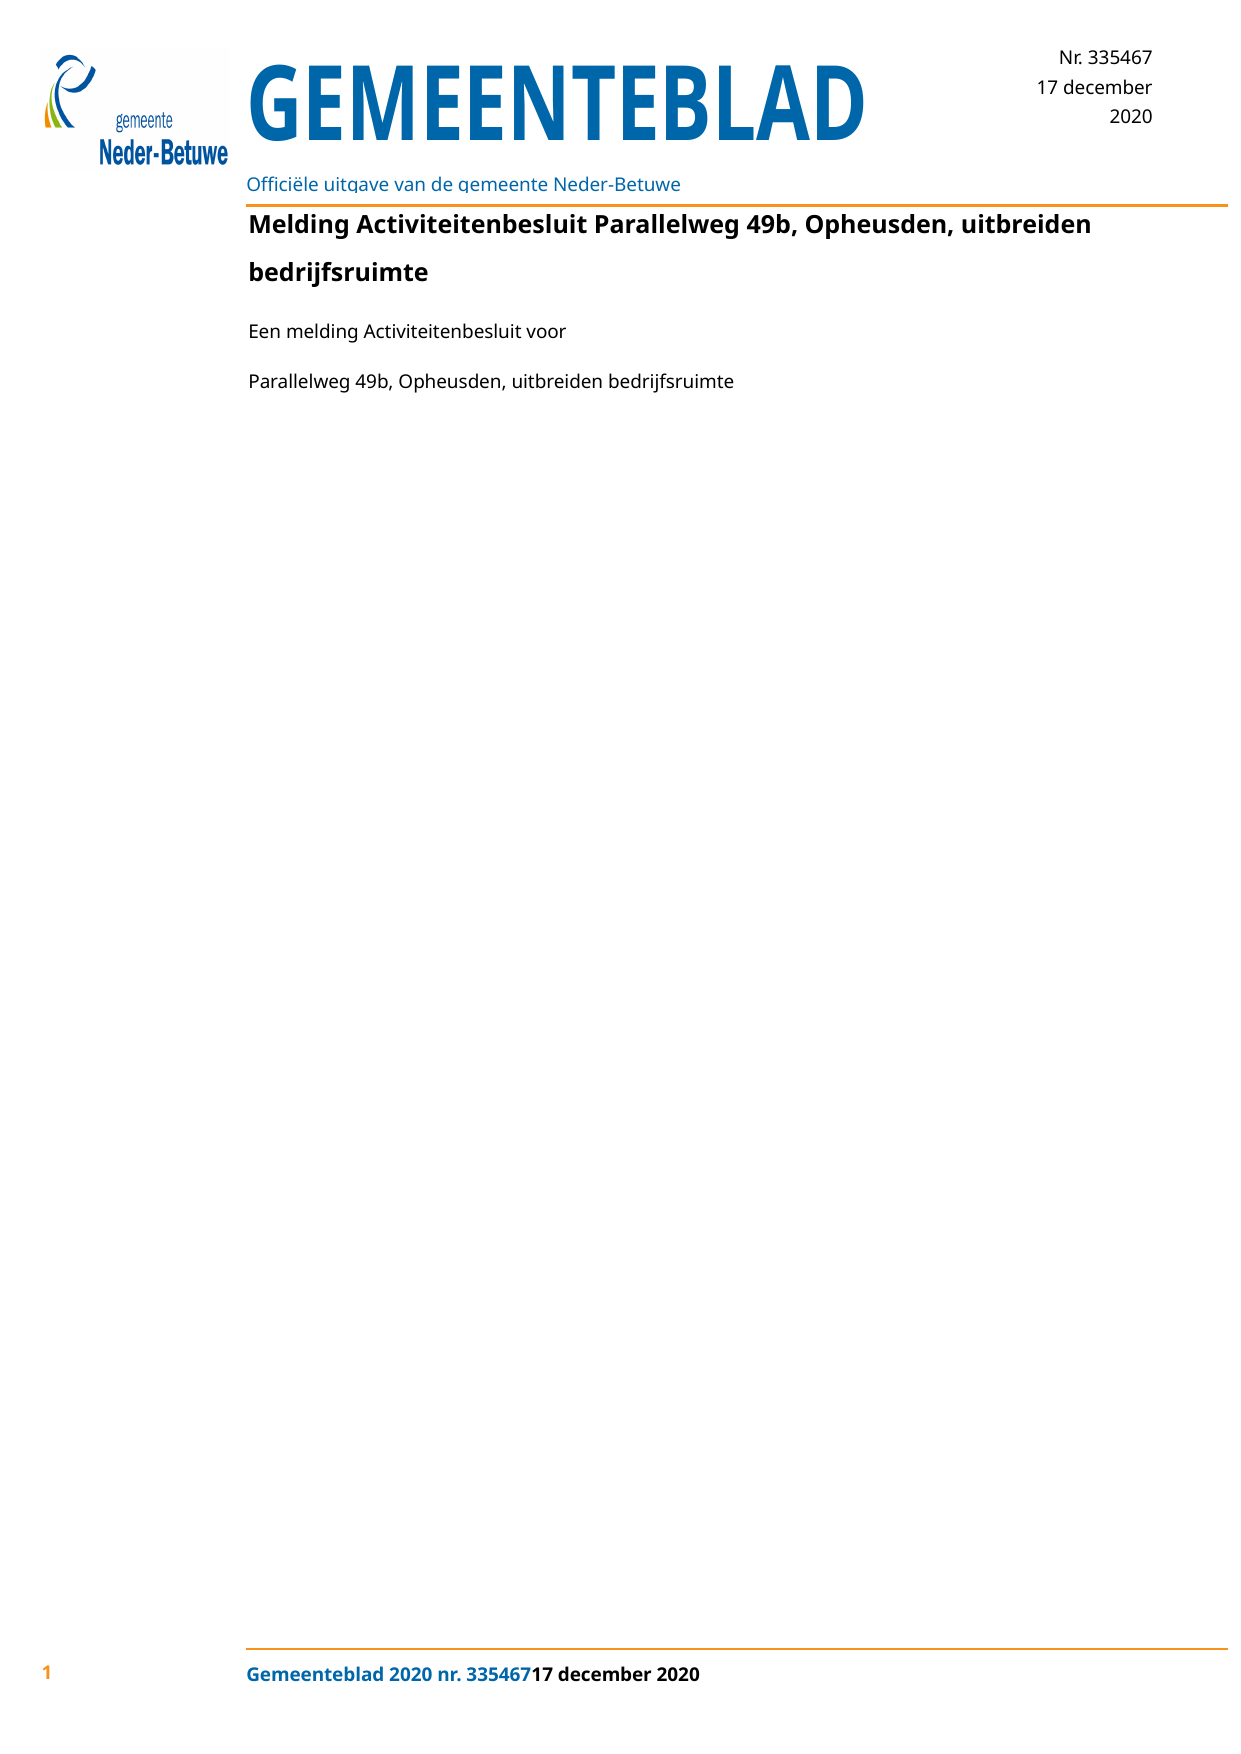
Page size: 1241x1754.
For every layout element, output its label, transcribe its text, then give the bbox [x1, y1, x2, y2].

text Een melding Activiteitenbesluit voor [248, 318, 1152, 344]
text Melding Activiteitenbesluit Parallelweg 49b, Opheusden, uitbreiden bedrijfsruimte [248, 207, 1152, 288]
text Parallelweg 49b, Opheusden, uitbreiden bedrijfsruimte [248, 368, 1152, 394]
picture [41, 47, 231, 172]
